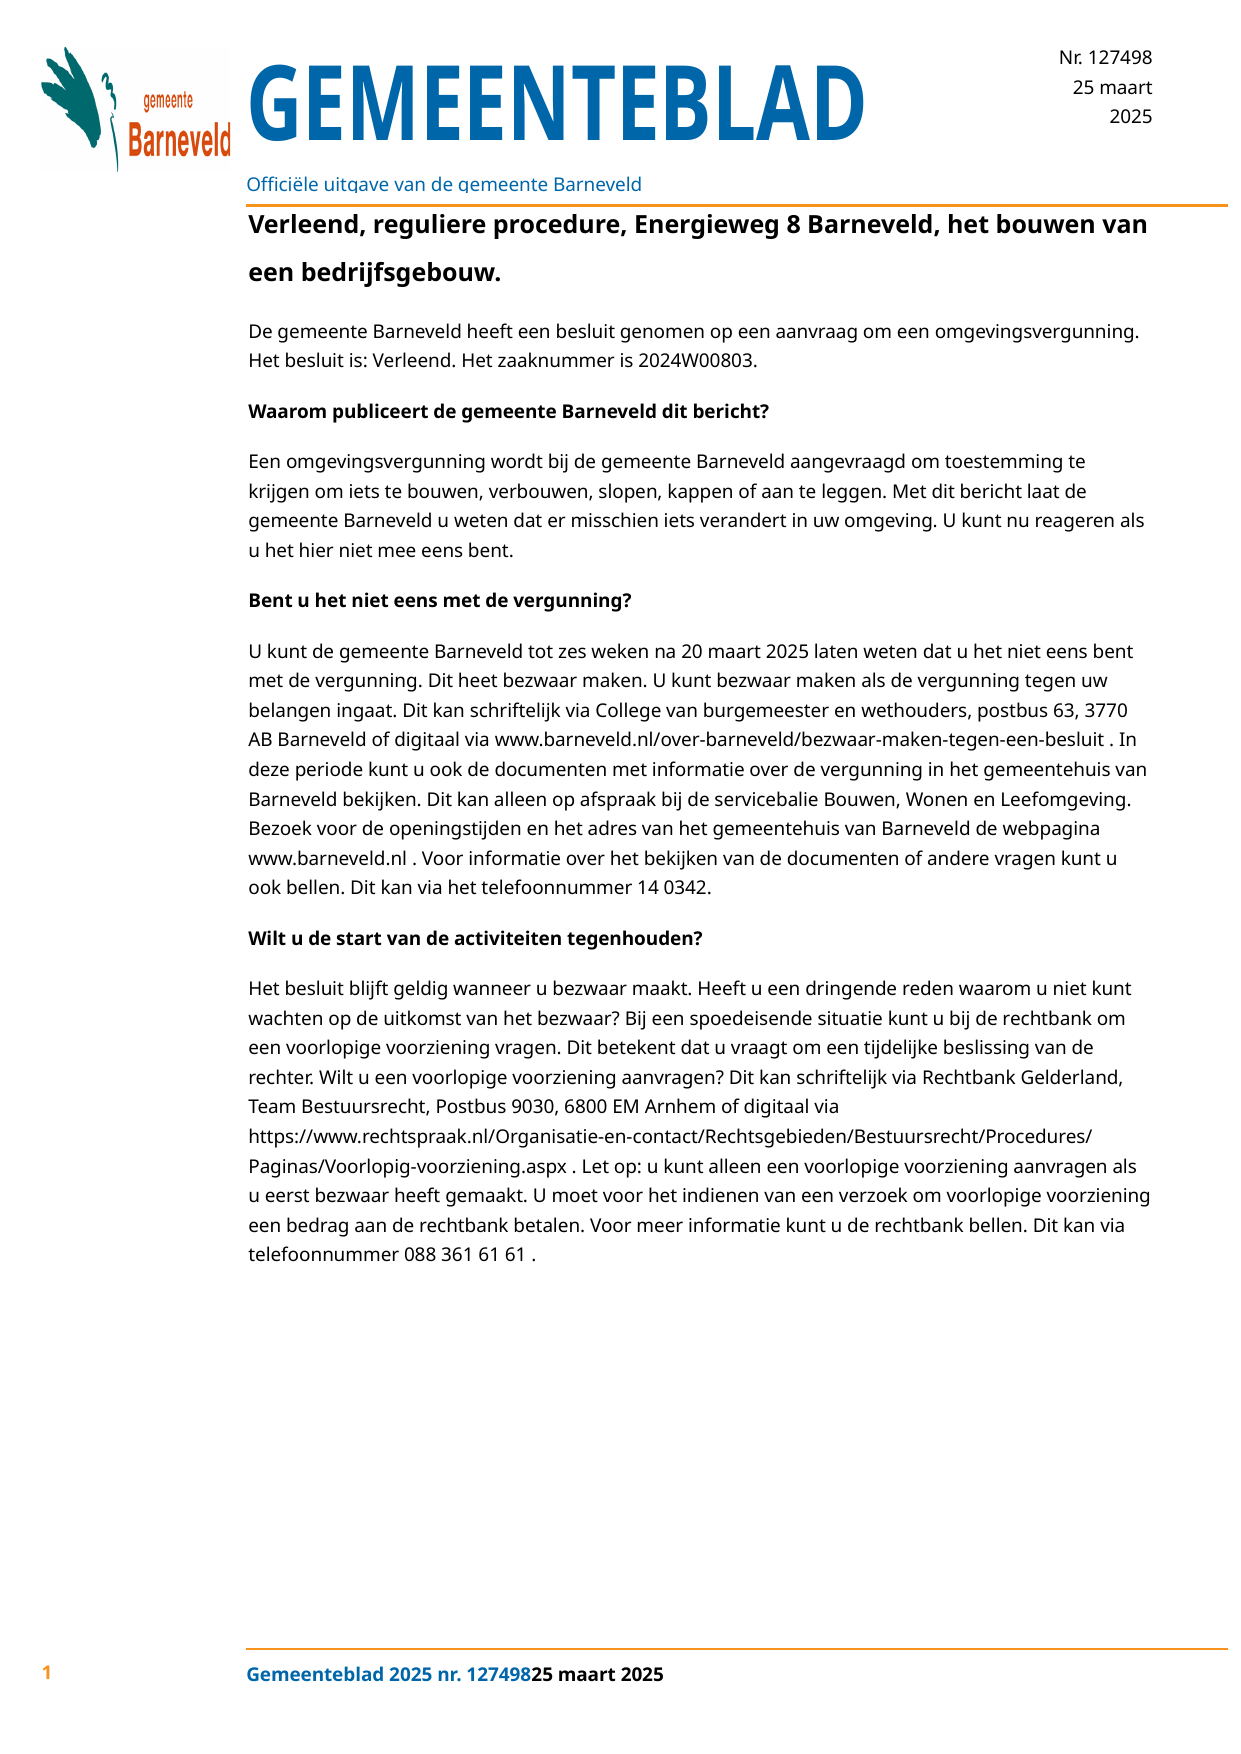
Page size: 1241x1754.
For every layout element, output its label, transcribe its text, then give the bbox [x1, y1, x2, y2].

text Bent u het niet eens met de vergunning? [248, 587, 1152, 613]
text Verleend, reguliere procedure, Energieweg 8 Barneveld, het bouwen van een bedrijfsgebouw. [248, 207, 1152, 288]
text Het besluit blijft geldig wanneer u bezwaar maakt. Heeft u een dringende reden waarom u niet kunt wachten op de uitkomst van het bezwaar? Bij een spoedeisende situatie kunt u bij de rechtbank om een voorlopige voorziening vragen. Dit betekent dat u vraagt om een tijdelijke beslissing van de rechter. Wilt u een voorlopige voorziening aanvragen? Dit kan schriftelijk via Rechtbank Gelderland, Team Bestuursrecht, Postbus 9030, 6800 EM Arnhem of digitaal via https://www.rechtspraak.nl/Organisatie-en-contact/Rechtsgebieden/Bestuursrecht/Procedures/Paginas/Voorlopig-voorziening.aspx . Let op: u kunt alleen een voorlopige voorziening aanvragen als u eerst bezwaar heeft gemaakt. U moet voor het indienen van een verzoek om voorlopige voorziening een bedrag aan de rechtbank betalen. Voor meer informatie kunt u de rechtbank bellen. Dit kan via telefoonnummer 088 361 61 61 . [248, 975, 1152, 1267]
text Een omgevingsvergunning wordt bij de gemeente Barneveld aangevraagd om toestemming te krijgen om iets te bouwen, verbouwen, slopen, kappen of aan te leggen. Met dit bericht laat de gemeente Barneveld u weten dat er misschien iets verandert in uw omgeving. U kunt nu reageren als u het hier niet mee eens bent. [248, 448, 1152, 563]
text Waarom publiceert de gemeente Barneveld dit bericht? [248, 398, 1152, 424]
text U kunt de gemeente Barneveld tot zes weken na 20 maart 2025 laten weten dat u het niet eens bent met de vergunning. Dit heet bezwaar maken. U kunt bezwaar maken als de vergunning tegen uw belangen ingaat. Dit kan schriftelijk via College van burgemeester en wethouders, postbus 63, 3770 AB Barneveld of digitaal via www.barneveld.nl/over-barneveld/bezwaar-maken-tegen-een-besluit . In deze periode kunt u ook de documenten met informatie over de vergunning in het gemeentehuis van Barneveld bekijken. Dit kan alleen op afspraak bij de servicebalie Bouwen, Wonen en Leefomgeving. Bezoek voor de openingstijden en het adres van het gemeentehuis van Barneveld de webpagina www.barneveld.nl . Voor informatie over het bekijken van de documenten of andere vragen kunt u ook bellen. Dit kan via het telefoonnummer 14 0342. [248, 638, 1152, 900]
picture [41, 47, 231, 172]
text Wilt u de start van de activiteiten tegenhouden? [248, 925, 1152, 951]
text De gemeente Barneveld heeft een besluit genomen op een aanvraag om een omgevingsvergunning. Het besluit is: Verleend. Het zaaknummer is 2024W00803. [248, 318, 1152, 373]
